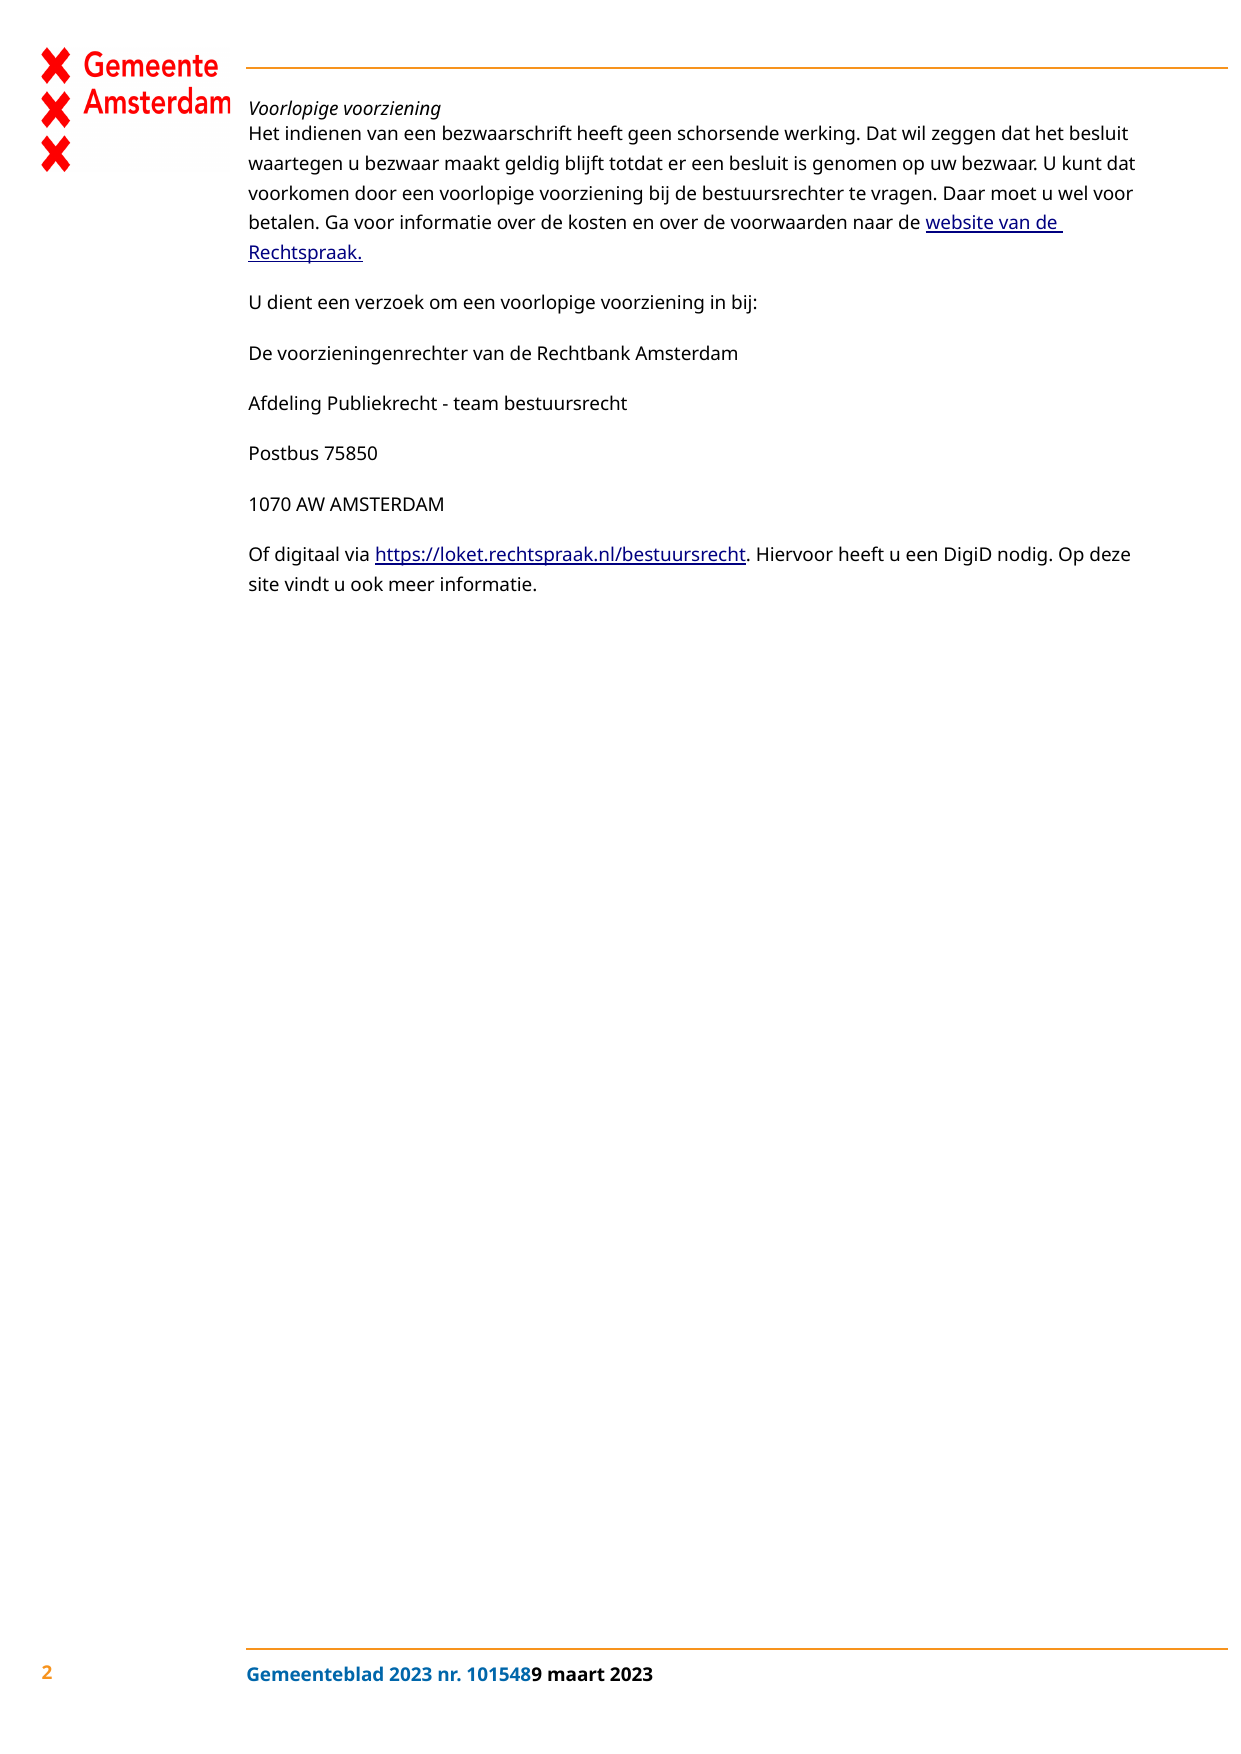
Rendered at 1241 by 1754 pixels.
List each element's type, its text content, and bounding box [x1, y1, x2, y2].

text Postbus 75850 [248, 441, 1152, 466]
text Afdeling Publiekrecht - team bestuursrecht [248, 390, 1152, 416]
text De voorzieningenrechter van de Rechtbank Amsterdam [248, 340, 1152, 365]
text U dient een verzoek om een voorlopige voorziening in bij: [248, 289, 1152, 315]
picture [41, 47, 231, 172]
text Het indienen van een bezwaarschrift heeft geen schorsende werking. Dat wil zeggen dat het besluit waartegen u bezwaar maakt geldig blijft totdat er een besluit is genomen op uw bezwaar. U kunt dat voorkomen door een voorlopige voorziening bij de bestuursrechter te vragen. Daar moet u wel voor betalen. Ga voor informatie over de kosten en over de voorwaarden naar de website van de Rechtspraak. [248, 121, 1152, 264]
text Of digitaal via https://loket.rechtspraak.nl/bestuursrecht. Hiervoor heeft u een DigiD nodig. Op deze site vindt u ook meer informatie. [248, 541, 1152, 597]
text Voorlopige voorziening [248, 95, 1152, 121]
text 1070 AW AMSTERDAM [248, 491, 1152, 517]
